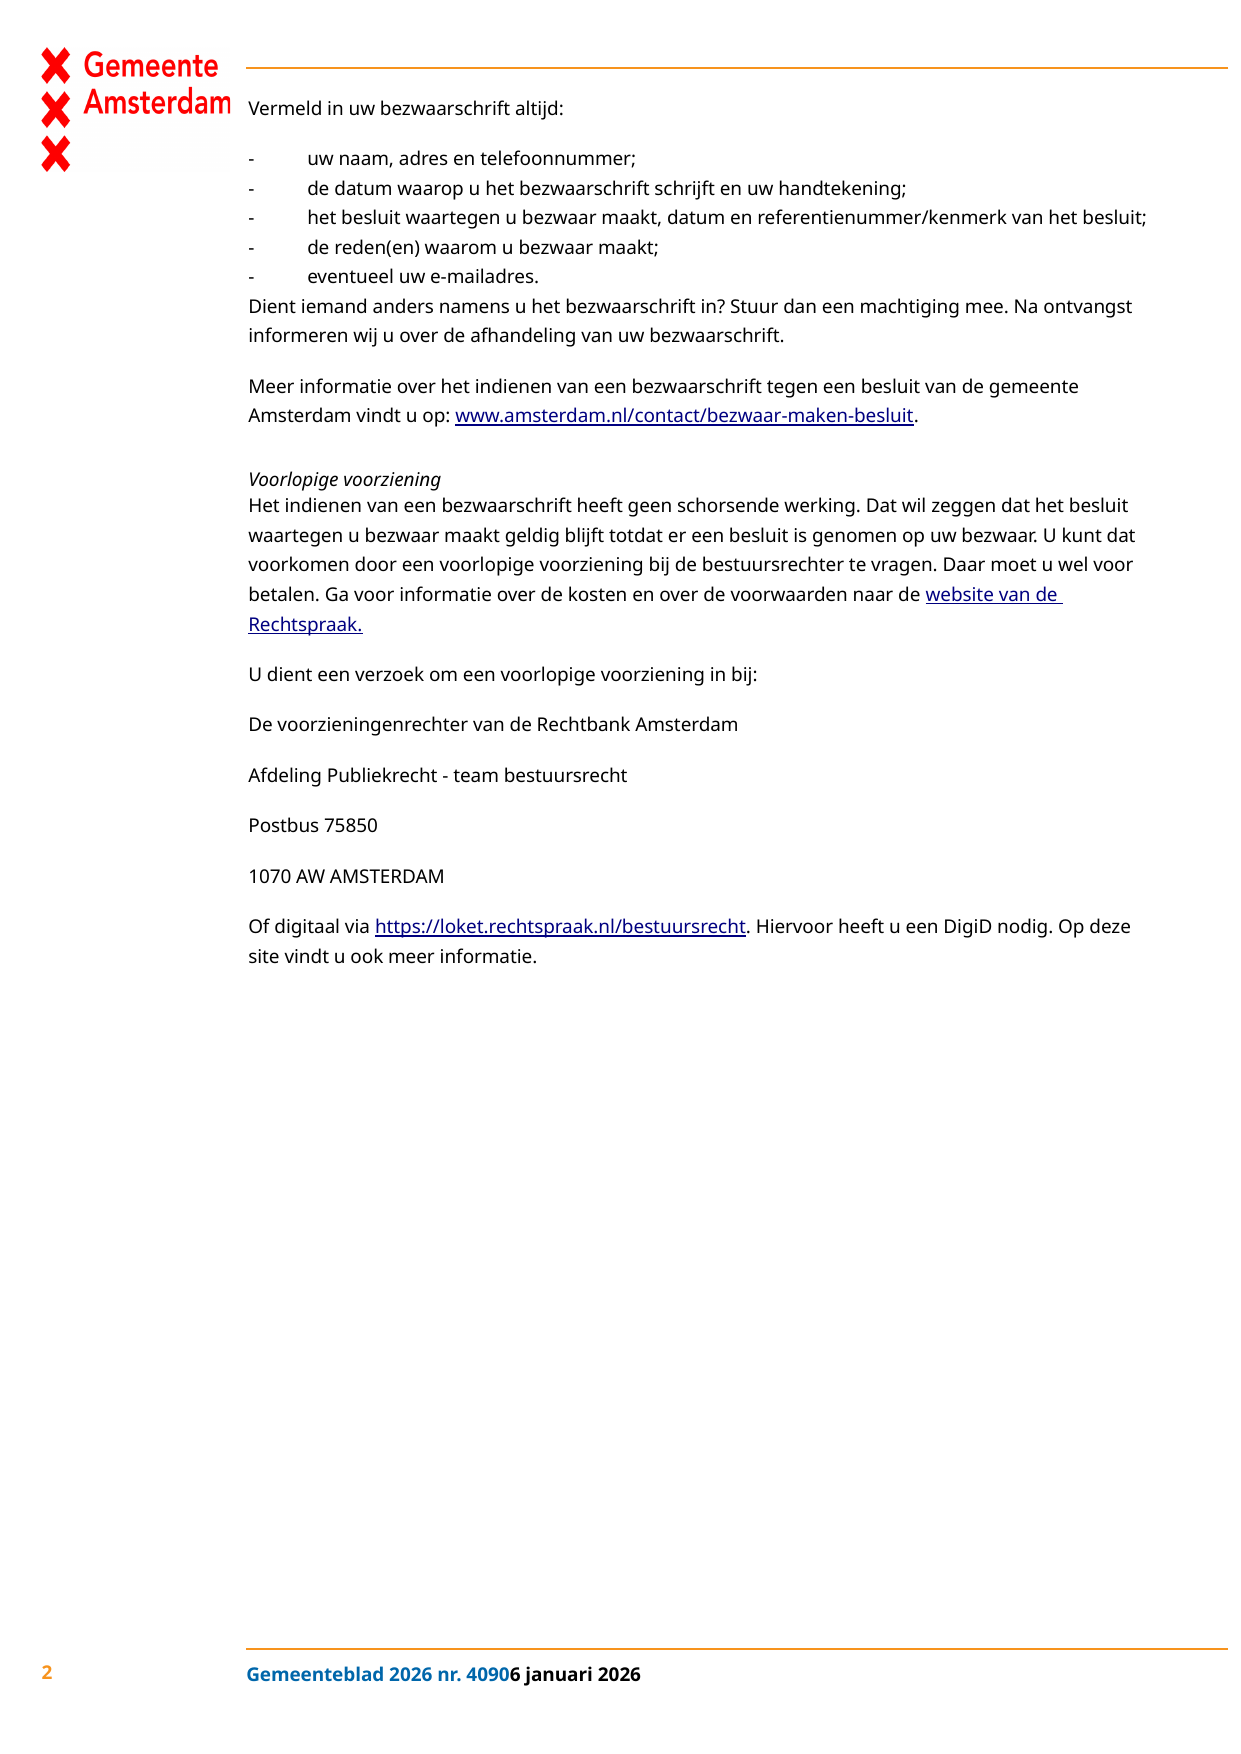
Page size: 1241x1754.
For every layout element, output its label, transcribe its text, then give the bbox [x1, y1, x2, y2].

text Vermeld in uw bezwaarschrift altijd: [248, 95, 1152, 121]
text U dient een verzoek om een voorlopige voorziening in bij: [248, 661, 1152, 687]
picture [41, 47, 231, 172]
text Meer informatie over het indienen van een bezwaarschrift tegen een besluit van de gemeente Amsterdam vindt u op: www.amsterdam.nl/contact/bezwaar-maken-besluit. [248, 373, 1152, 428]
text Postbus 75850 [248, 812, 1152, 838]
list eventueel uw e-mailadres. [248, 263, 1152, 289]
list uw naam, adres en telefoonnummer; [248, 145, 1152, 171]
list het besluit waartegen u bezwaar maakt, datum en referentienummer/kenmerk van het besluit; [248, 204, 1152, 230]
text Voorlopige voorziening [248, 467, 1152, 492]
text Het indienen van een bezwaarschrift heeft geen schorsende werking. Dat wil zeggen dat het besluit waartegen u bezwaar maakt geldig blijft totdat er een besluit is genomen op uw bezwaar. U kunt dat voorkomen door een voorlopige voorziening bij de bestuursrechter te vragen. Daar moet u wel voor betalen. Ga voor informatie over de kosten en over de voorwaarden naar de website van de Rechtspraak. [248, 492, 1152, 636]
text Of digitaal via https://loket.rechtspraak.nl/bestuursrecht. Hiervoor heeft u een DigiD nodig. Op deze site vindt u ook meer informatie. [248, 913, 1152, 968]
text Afdeling Publiekrecht - team bestuursrecht [248, 762, 1152, 788]
text 1070 AW AMSTERDAM [248, 863, 1152, 888]
text De voorzieningenrechter van de Rechtbank Amsterdam [248, 712, 1152, 737]
text Dient iemand anders namens u het bezwaarschrift in? Stuur dan een machtiging mee. Na ontvangst informeren wij u over de afhandeling van uw bezwaarschrift. [248, 293, 1152, 348]
list de reden(en) waarom u bezwaar maakt; [248, 234, 1152, 260]
list de datum waarop u het bezwaarschrift schrijft en uw handtekening; [248, 175, 1152, 201]
